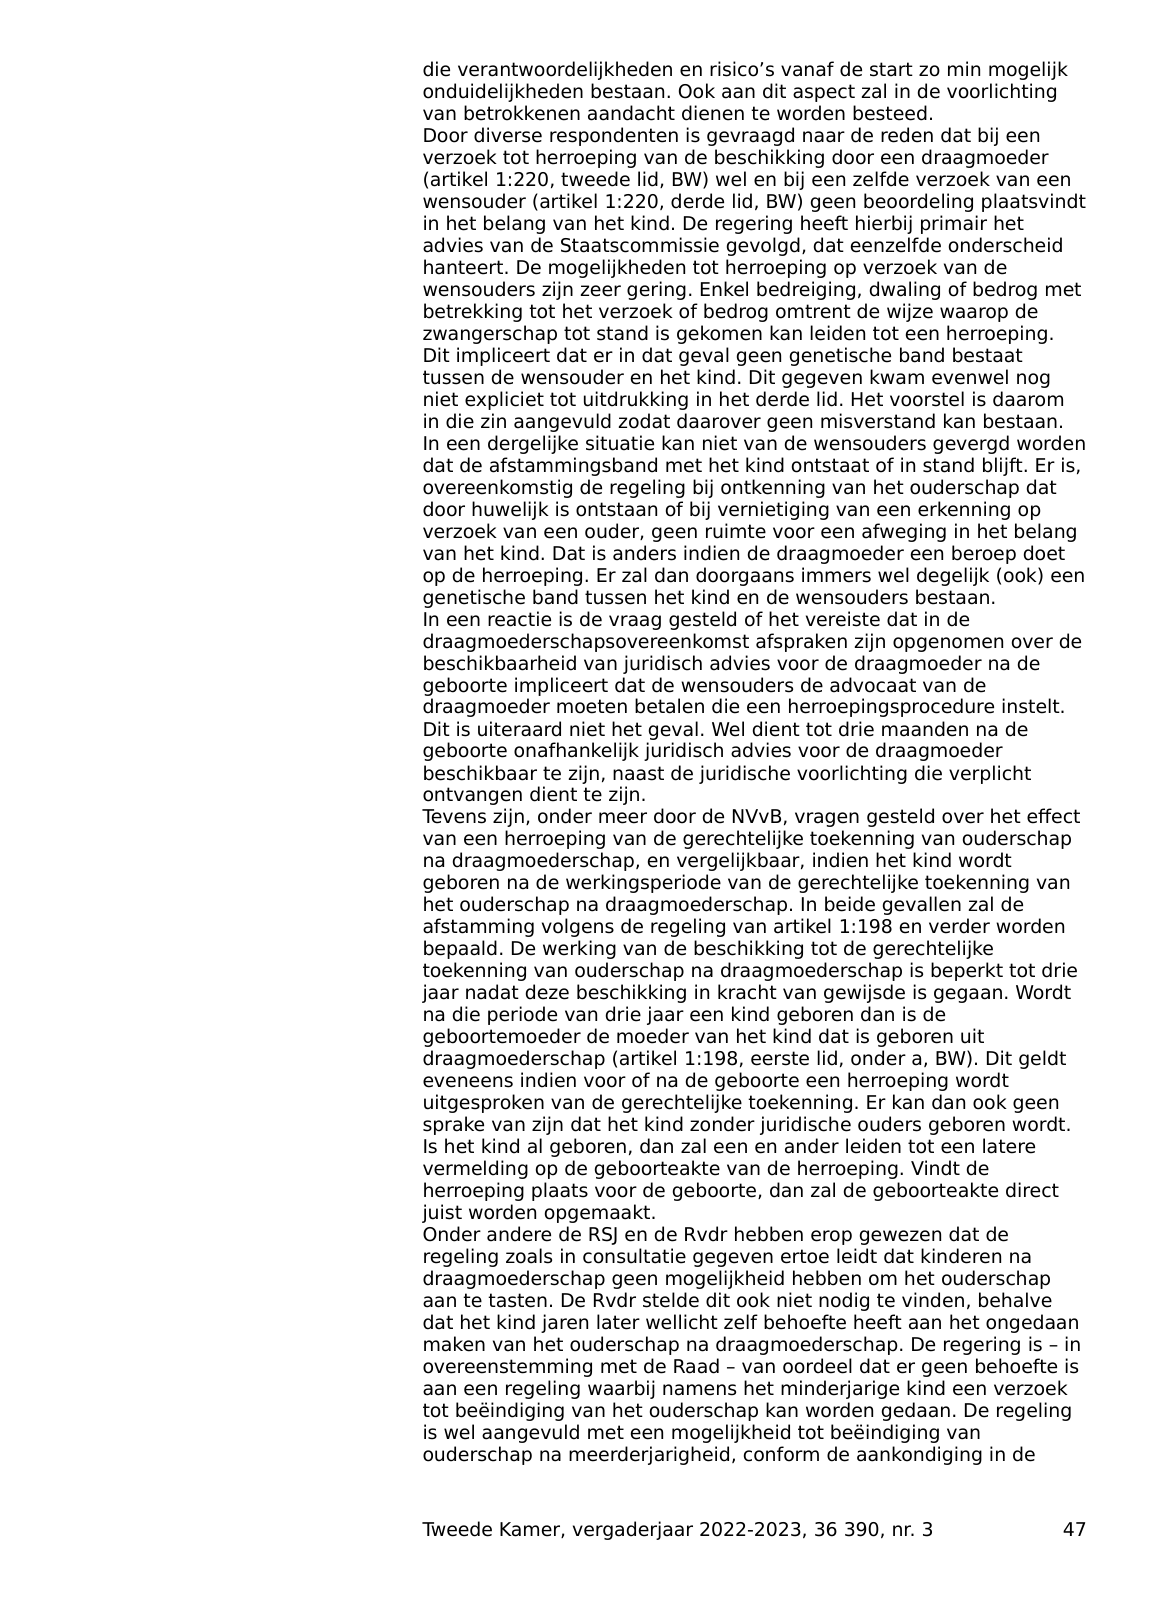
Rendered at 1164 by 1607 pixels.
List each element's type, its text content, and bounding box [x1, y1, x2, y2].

text In een reactie is de vraag gesteld of het vereiste dat in de draagmoederschapsovereenkomst afspraken zijn opgenomen over de beschikbaarheid van juridisch advies voor de draagmoeder na de geboorte impliceert dat de wensouders de advocaat van de draagmoeder moeten betalen die een herroepingsprocedure instelt. Dit is uiteraard niet het geval. Wel dient tot drie maanden na de geboorte onafhankelijk juridisch advies voor de draagmoeder beschikbaar te zijn, naast de juridische voorlichting die verplicht ontvangen dient te zijn. [422, 608, 1087, 806]
text die verantwoordelijkheden en risico’s vanaf de start zo min mogelijk onduidelijkheden bestaan. Ook aan dit aspect zal in de voorlichting van betrokkenen aandacht dienen te worden besteed. [422, 59, 1087, 125]
text Tevens zijn, onder meer door de NVvB, vragen gesteld over het effect van een herroeping van de gerechtelijke toekenning van ouderschap na draagmoederschap, en vergelijkbaar, indien het kind wordt geboren na de werkingsperiode van de gerechtelijke toekenning van het ouderschap na draagmoederschap. In beide gevallen zal de afstamming volgens de regeling van artikel 1:198 en verder worden bepaald. De werking van de beschikking tot de gerechtelijke toekenning van ouderschap na draagmoederschap is beperkt tot drie jaar nadat deze beschikking in kracht van gewijsde is gegaan. Wordt na die periode van drie jaar een kind geboren dan is de geboortemoeder de moeder van het kind dat is geboren uit draagmoederschap (artikel 1:198, eerste lid, onder a, BW). Dit geldt eveneens indien voor of na de geboorte een herroeping wordt uitgesproken van de gerechtelijke toekenning. Er kan dan ook geen sprake van zijn dat het kind zonder juridische ouders geboren wordt. Is het kind al geboren, dan zal een en ander leiden tot een latere vermelding op de geboorteakte van de herroeping. Vindt de herroeping plaats voor de geboorte, dan zal de geboorteakte direct juist worden opgemaakt. [422, 806, 1087, 1224]
text Onder andere de RSJ en de Rvdr hebben erop gewezen dat de regeling zoals in consultatie gegeven ertoe leidt dat kinderen na draagmoederschap geen mogelijkheid hebben om het ouderschap aan te tasten. De Rvdr stelde dit ook niet nodig te vinden, behalve dat het kind jaren later wellicht zelf behoefte heeft aan het ongedaan maken van het ouderschap na draagmoederschap. De regering is – in overeenstemming met de Raad – van oordeel dat er geen behoefte is aan een regeling waarbij namens het minderjarige kind een verzoek tot beëindiging van het ouderschap kan worden gedaan. De regeling is wel aangevuld met een mogelijkheid tot beëindiging van ouderschap na meerderjarigheid, conform de aankondiging in de [422, 1224, 1087, 1466]
text Door diverse respondenten is gevraagd naar de reden dat bij een verzoek tot herroeping van de beschikking door een draagmoeder (artikel 1:220, tweede lid, BW) wel en bij een zelfde verzoek van een wensouder (artikel 1:220, derde lid, BW) geen beoordeling plaatsvindt in het belang van het kind. De regering heeft hierbij primair het advies van de Staatscommissie gevolgd, dat eenzelfde onderscheid hanteert. De mogelijkheden tot herroeping op verzoek van de wensouders zijn zeer gering. Enkel bedreiging, dwaling of bedrog met betrekking tot het verzoek of bedrog omtrent de wijze waarop de zwangerschap tot stand is gekomen kan leiden tot een herroeping. Dit impliceert dat er in dat geval geen genetische band bestaat tussen de wensouder en het kind. Dit gegeven kwam evenwel nog niet expliciet tot uitdrukking in het derde lid. Het voorstel is daarom in die zin aangevuld zodat daarover geen misverstand kan bestaan. In een dergelijke situatie kan niet van de wensouders gevergd worden dat de afstammingsband met het kind ontstaat of in stand blijft. Er is, overeenkomstig de regeling bij ontkenning van het ouderschap dat door huwelijk is ontstaan of bij vernietiging van een erkenning op verzoek van een ouder, geen ruimte voor een afweging in het belang van het kind. Dat is anders indien de draagmoeder een beroep doet op de herroeping. Er zal dan doorgaans immers wel degelijk (ook) een genetische band tussen het kind en de wensouders bestaan. [422, 125, 1087, 608]
